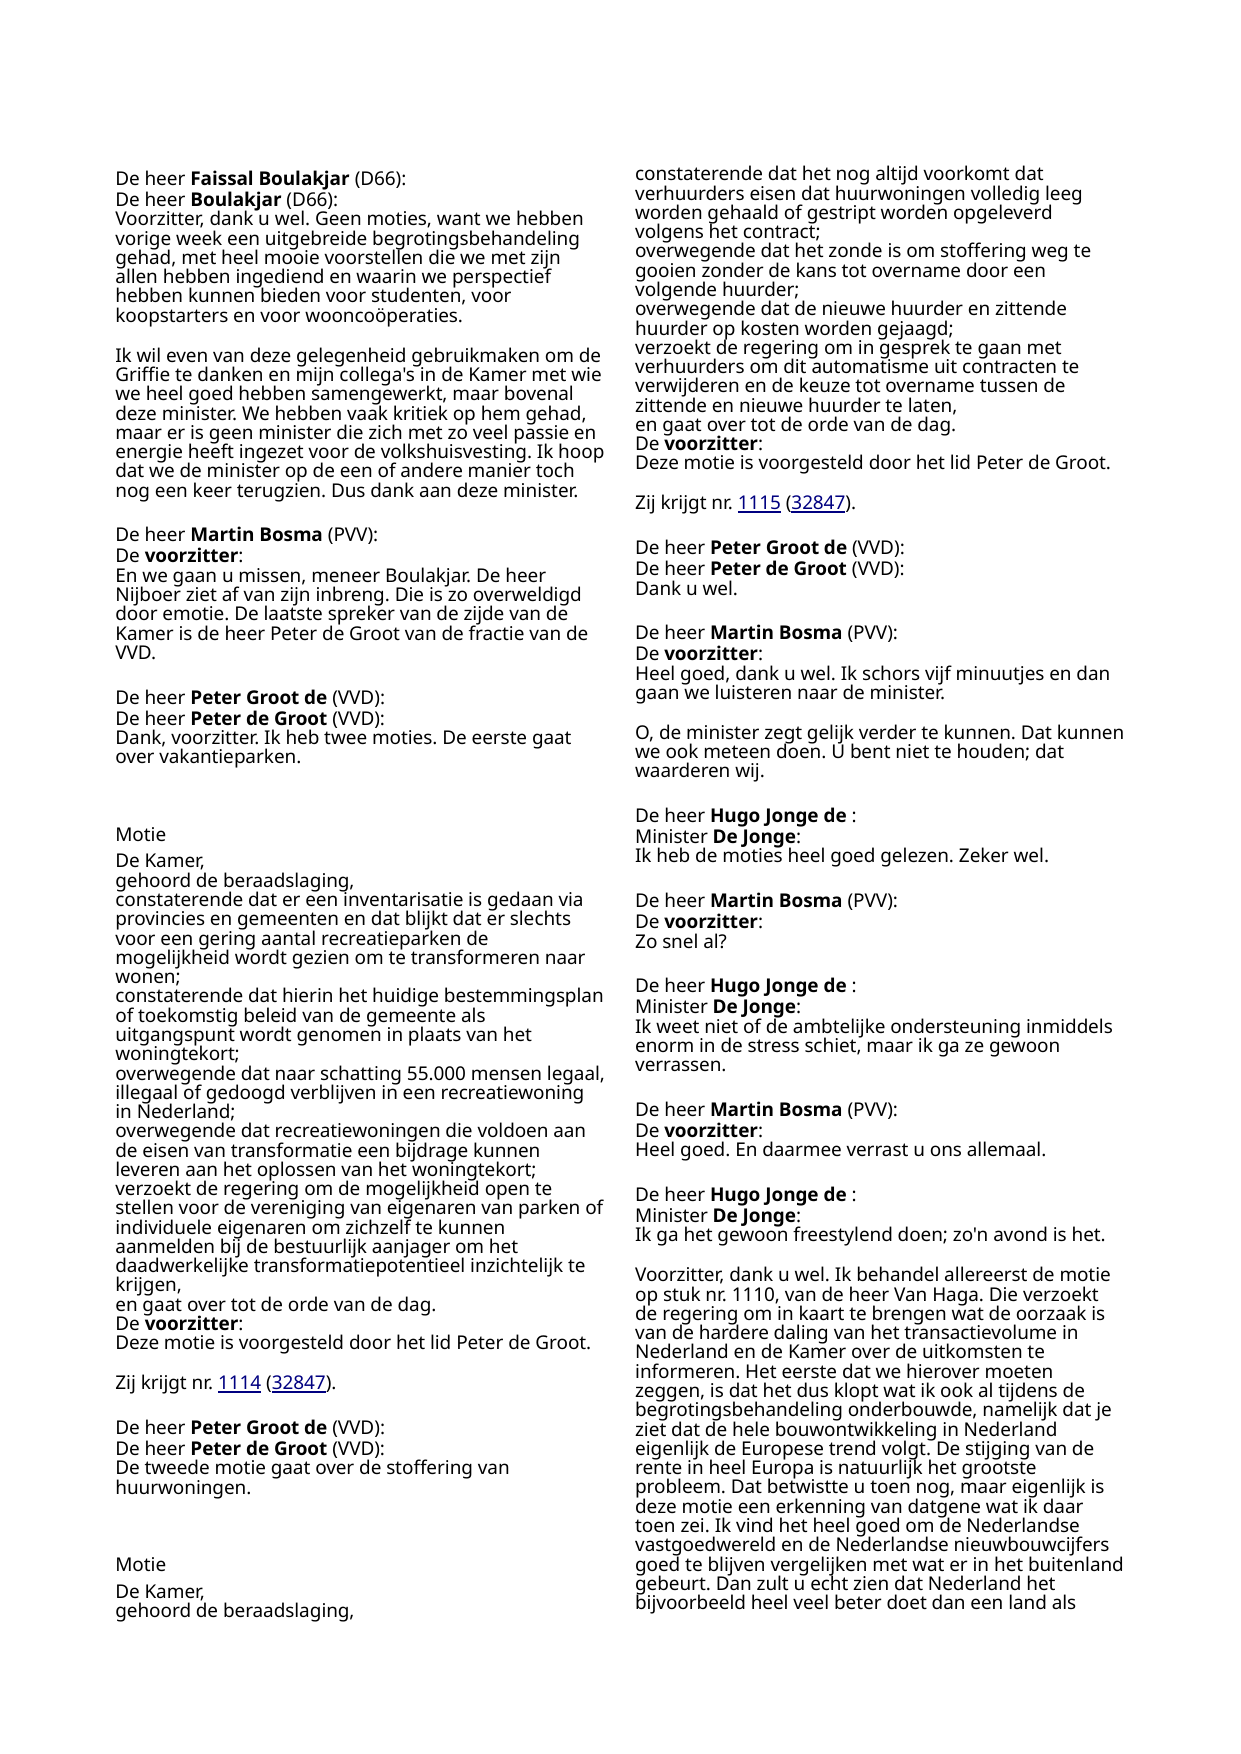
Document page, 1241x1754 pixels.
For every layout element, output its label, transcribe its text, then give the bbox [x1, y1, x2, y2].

text De voorzitter: [115, 1315, 605, 1334]
text De voorzitter: [635, 913, 1125, 933]
text De heer Martin Bosma (PVV): [635, 888, 1125, 913]
text De heer Peter Groot de (VVD): [635, 534, 1125, 560]
text De voorzitter: [115, 547, 605, 567]
text Heel goed. En daarmee verrast u ons allemaal. [635, 1141, 1125, 1161]
text overwegende dat naar schatting 55.000 mensen legaal, illegaal of gedoogd verblijven in een recreatiewoning in Nederland; [115, 1064, 605, 1122]
text O, de minister zegt gelijk verder te kunnen. Dat kunnen we ook meteen doen. U bent niet te houden; dat waarderen wij. [635, 724, 1125, 782]
text en gaat over tot de orde van de dag. [115, 1296, 605, 1315]
text De voorzitter: [635, 645, 1125, 664]
text Ik ga het gewoon freestylend doen; zo'n avond is het. [635, 1226, 1125, 1246]
text De tweede motie gaat over de stoffering van huurwoningen. [115, 1459, 605, 1498]
text De heer Hugo Jonge de : [635, 1181, 1125, 1207]
text De Kamer, [115, 852, 605, 872]
text Voorzitter, dank u wel. Ik behandel allereerst de motie op stuk nr. 1110, van de heer Van Haga. Die verzoekt de regering om in kaart te brengen wat de oorzaak is van de hardere daling van het transactievolume in Nederland en de Kamer over de uitkomsten te informeren. Het eerste dat we hierover moeten zeggen, is dat het dus klopt wat ik ook al tijdens de begrotingsbehandeling onderbouwde, namelijk dat je ziet dat de hele bouwontwikkeling in Nederland eigenlijk de Europese trend volgt. De stijging van de rente in heel Europa is natuurlijk het grootste probleem. Dat betwistte u toen nog, maar eigenlijk is deze motie een erkenning van datgene wat ik daar toen zei. Ik vind het heel goed om de Nederlandse vastgoedwereld en de Nederlandse nieuwbouwcijfers goed te blijven vergelijken met wat er in het buitenland gebeurt. Dan zult u echt zien dat Nederland het bijvoorbeeld heel veel beter doet dan een land als [635, 1266, 1125, 1613]
text constaterende dat er een inventarisatie is gedaan via provincies en gemeenten en dat blijkt dat er slechts voor een gering aantal recreatieparken de mogelijkheid wordt gezien om te transformeren naar wonen; [115, 891, 605, 987]
text constaterende dat hierin het huidige bestemmingsplan of toekomstig beleid van de gemeente als uitgangspunt wordt genomen in plaats van het woningtekort; [115, 987, 605, 1064]
text Minister De Jonge: [635, 998, 1125, 1018]
text De heer Peter de Groot (VVD): [115, 709, 605, 729]
text De heer Peter de Groot (VVD): [115, 1440, 605, 1459]
text overwegende dat de nieuwe huurder en zittende huurder op kosten worden gejaagd; [635, 300, 1125, 339]
text gehoord de beraadslaging, [115, 872, 605, 891]
text En we gaan u missen, meneer Boulakjar. De heer Nijboer ziet af van zijn inbreng. Die is zo overweldigd door emotie. De laatste spreker van de zijde van de Kamer is de heer Peter de Groot van de fractie van de VVD. [115, 567, 605, 663]
text Motie [115, 1551, 605, 1577]
text De heer Peter Groot de (VVD): [115, 1414, 605, 1440]
text Voorzitter, dank u wel. Geen moties, want we hebben vorige week een uitgebreide begrotingsbehandeling gehad, met heel mooie voorstellen die we met zijn allen hebben ingediend en waarin we perspectief hebben kunnen bieden voor studenten, voor koopstarters en voor wooncoöperaties. [115, 210, 605, 326]
text Minister De Jonge: [635, 828, 1125, 847]
text constaterende dat het nog altijd voorkomt dat verhuurders eisen dat huurwoningen volledig leeg worden gehaald of gestript worden opgeleverd volgens het contract; [635, 165, 1125, 242]
text overwegende dat het zonde is om stoffering weg te gooien zonder de kans tot overname door een volgende huurder; [635, 242, 1125, 300]
text Minister De Jonge: [635, 1207, 1125, 1226]
text Ik weet niet of de ambtelijke ondersteuning inmiddels enorm in de stress schiet, maar ik ga ze gewoon verrassen. [635, 1018, 1125, 1076]
text verzoekt de regering om in gesprek te gaan met verhuurders om dit automatisme uit contracten te verwijderen en de keuze tot overname tussen de zittende en nieuwe huurder te laten, [635, 339, 1125, 416]
text en gaat over tot de orde van de dag. [635, 416, 1125, 435]
text verzoekt de regering om de mogelijkheid open te stellen voor de vereniging van eigenaren van parken of individuele eigenaren om zichzelf te kunnen aanmelden bij de bestuurlijk aanjager om het daadwerkelijke transformatiepotentieel inzichtelijk te krijgen, [115, 1180, 605, 1296]
text Deze motie is voorgesteld door het lid Peter de Groot. [115, 1334, 605, 1353]
text De heer Martin Bosma (PVV): [635, 1096, 1125, 1122]
text Zij krijgt nr. 1114 (32847). [115, 1374, 605, 1393]
text De heer Martin Bosma (PVV): [115, 522, 605, 547]
text Heel goed, dank u wel. Ik schors vijf minuutjes en dan gaan we luisteren naar de minister. [635, 664, 1125, 703]
text De heer Martin Bosma (PVV): [635, 619, 1125, 645]
text Ik heb de moties heel goed gelezen. Zeker wel. [635, 847, 1125, 867]
text De voorzitter: [635, 435, 1125, 454]
text overwegende dat recreatiewoningen die voldoen aan de eisen van transformatie een bijdrage kunnen leveren aan het oplossen van het woningtekort; [115, 1122, 605, 1180]
text Zo snel al? [635, 933, 1125, 952]
text De voorzitter: [635, 1122, 1125, 1141]
text De heer Hugo Jonge de : [635, 973, 1125, 998]
text Dank u wel. [635, 579, 1125, 599]
text gehoord de beraadslaging, [115, 1602, 605, 1622]
text Motie [115, 821, 605, 847]
text De heer Peter de Groot (VVD): [635, 560, 1125, 579]
text De heer Boulakjar (D66): [115, 191, 605, 210]
text De heer Faissal Boulakjar (D66): [115, 165, 605, 191]
text De heer Hugo Jonge de : [635, 802, 1125, 828]
text Ik wil even van deze gelegenheid gebruikmaken om de Griffie te danken en mijn collega's in de Kamer met wie we heel goed hebben samengewerkt, maar bovenal deze minister. We hebben vaak kritiek op hem gehad, maar er is geen minister die zich met zo veel passie en energie heeft ingezet voor de volkshuisvesting. Ik hoop dat we de minister op de een of andere manier toch nog een keer terugzien. Dus dank aan deze minister. [115, 347, 605, 501]
text Deze motie is voorgesteld door het lid Peter de Groot. [635, 454, 1125, 474]
text De Kamer, [115, 1583, 605, 1602]
text Dank, voorzitter. Ik heb twee moties. De eerste gaat over vakantieparken. [115, 729, 605, 767]
text De heer Peter Groot de (VVD): [115, 684, 605, 709]
text Zij krijgt nr. 1115 (32847). [635, 494, 1125, 514]
